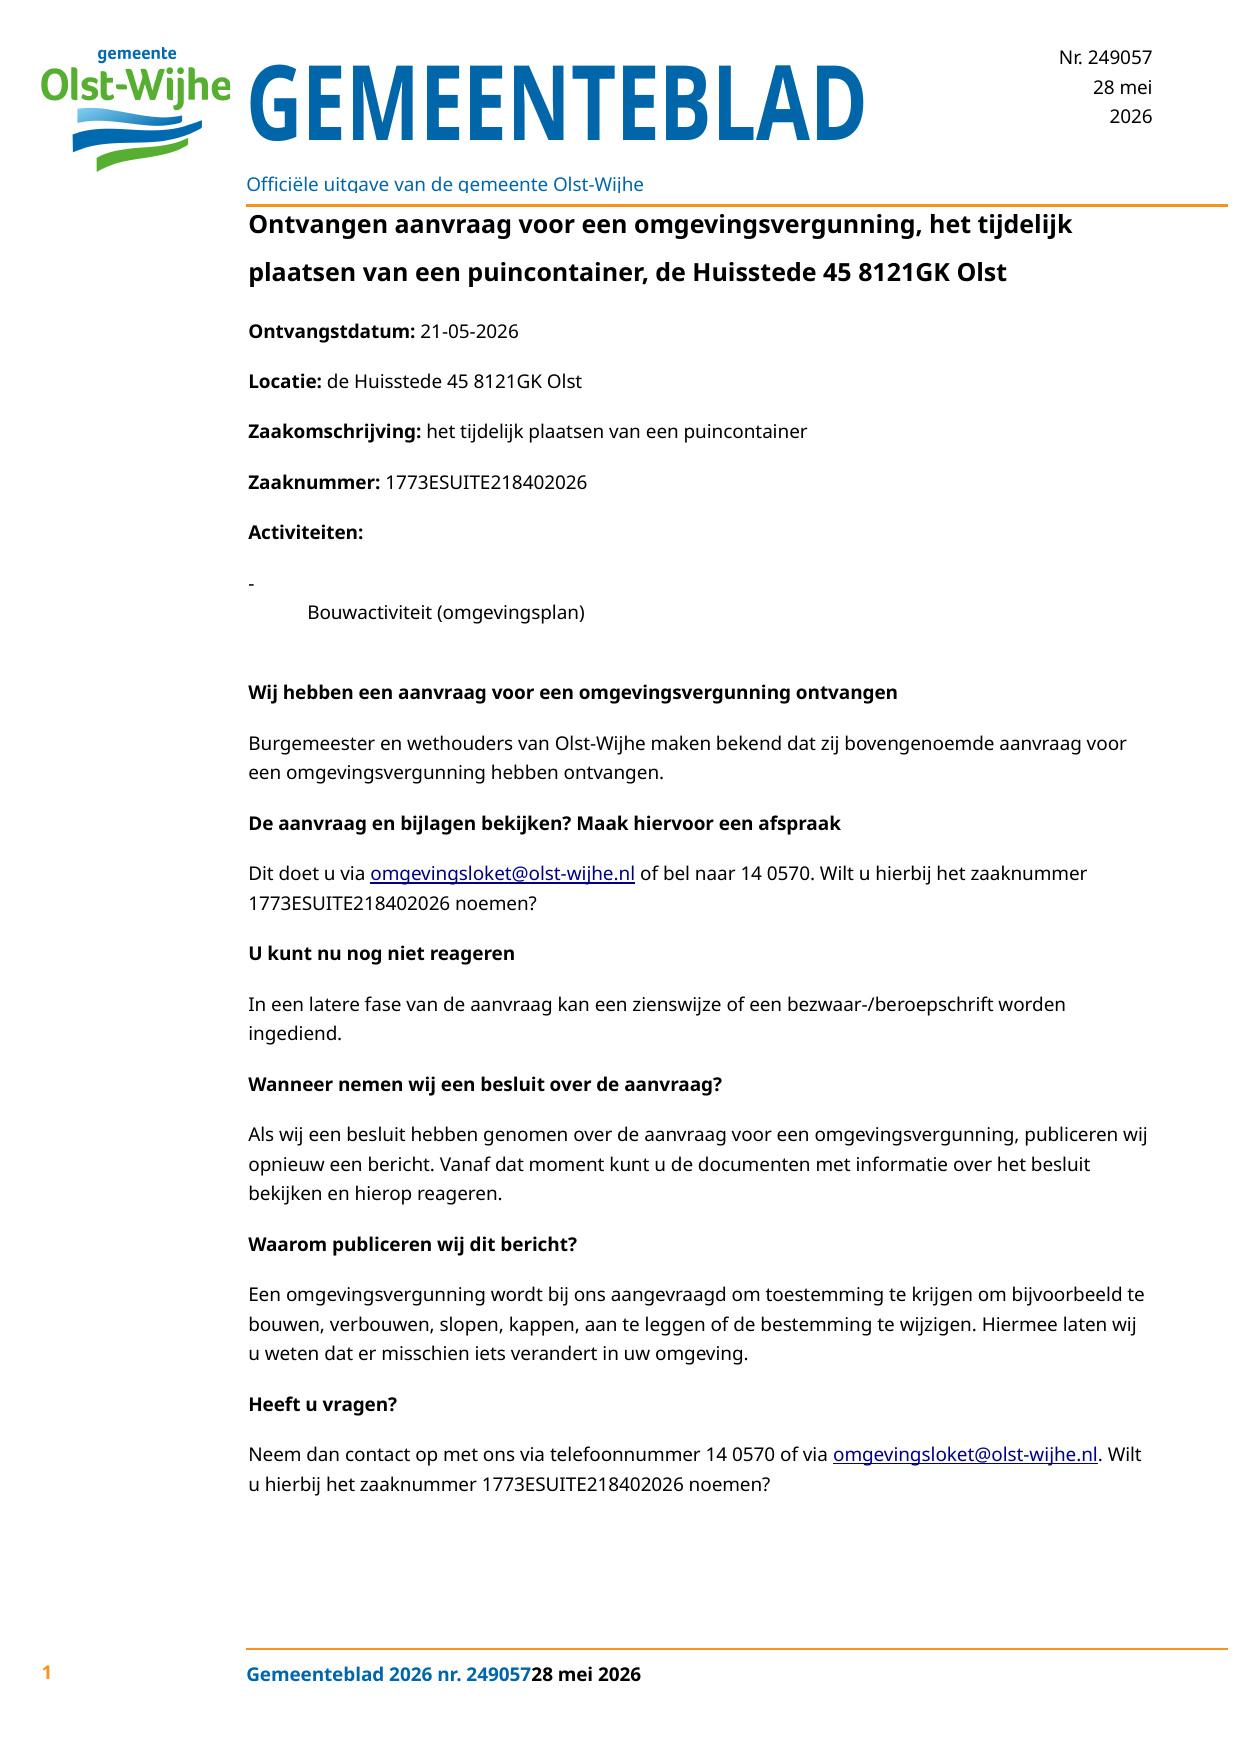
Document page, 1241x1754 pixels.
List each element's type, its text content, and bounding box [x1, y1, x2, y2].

text Wij hebben een aanvraag voor een omgevingsvergunning ontvangen [248, 679, 1152, 705]
text Ontvangstdatum: 21-05-2026 [248, 318, 1152, 344]
text Neem dan contact op met ons via telefoonnummer 14 0570 of via omgevingsloket@olst-wijhe.nl. Wilt u hierbij het zaaknummer 1773ESUITE218402026 noemen? [248, 1441, 1152, 1497]
text Heeft u vragen? [248, 1391, 1152, 1417]
text Een omgevingsvergunning wordt bij ons aangevraagd om toestemming te krijgen om bijvoorbeeld te bouwen, verbouwen, slopen, kappen, aan te leggen of de bestemming te wijzigen. Hiermee laten wij u weten dat er misschien iets verandert in uw omgeving. [248, 1281, 1152, 1366]
text Locatie: de Huisstede 45 8121GK Olst [248, 368, 1152, 394]
text Ontvangen aanvraag voor een omgevingsvergunning, het tijdelijk plaatsen van een puincontainer, de Huisstede 45 8121GK Olst [248, 207, 1152, 288]
text U kunt nu nog niet reageren [248, 940, 1152, 966]
list Bouwactiviteit (omgevingsplan) [248, 599, 1152, 625]
text Wanneer nemen wij een besluit over de aanvraag? [248, 1071, 1152, 1097]
text Als wij een besluit hebben genomen over de aanvraag voor een omgevingsvergunning, publiceren wij opnieuw een bericht. Vanaf dat moment kunt u de documenten met informatie over het besluit bekijken en hierop reageren. [248, 1121, 1152, 1206]
text Zaaknummer: 1773ESUITE218402026 [248, 469, 1152, 495]
text Dit doet u via omgevingsloket@olst-wijhe.nl of bel naar 14 0570. Wilt u hierbij het zaaknummer 1773ESUITE218402026 noemen? [248, 860, 1152, 916]
text Activiteiten: [248, 519, 1152, 545]
text In een latere fase van de aanvraag kan een zienswijze of een bezwaar-/beroepschrift worden ingediend. [248, 991, 1152, 1046]
text Burgemeester en wethouders van Olst-Wijhe maken bekend dat zij bovengenoemde aanvraag voor een omgevingsvergunning hebben ontvangen. [248, 730, 1152, 785]
picture [41, 47, 231, 172]
text Waarom publiceren wij dit bericht? [248, 1231, 1152, 1257]
text De aanvraag en bijlagen bekijken? Maak hiervoor een afspraak [248, 810, 1152, 836]
text Zaakomschrijving: het tijdelijk plaatsen van een puincontainer [248, 419, 1152, 444]
